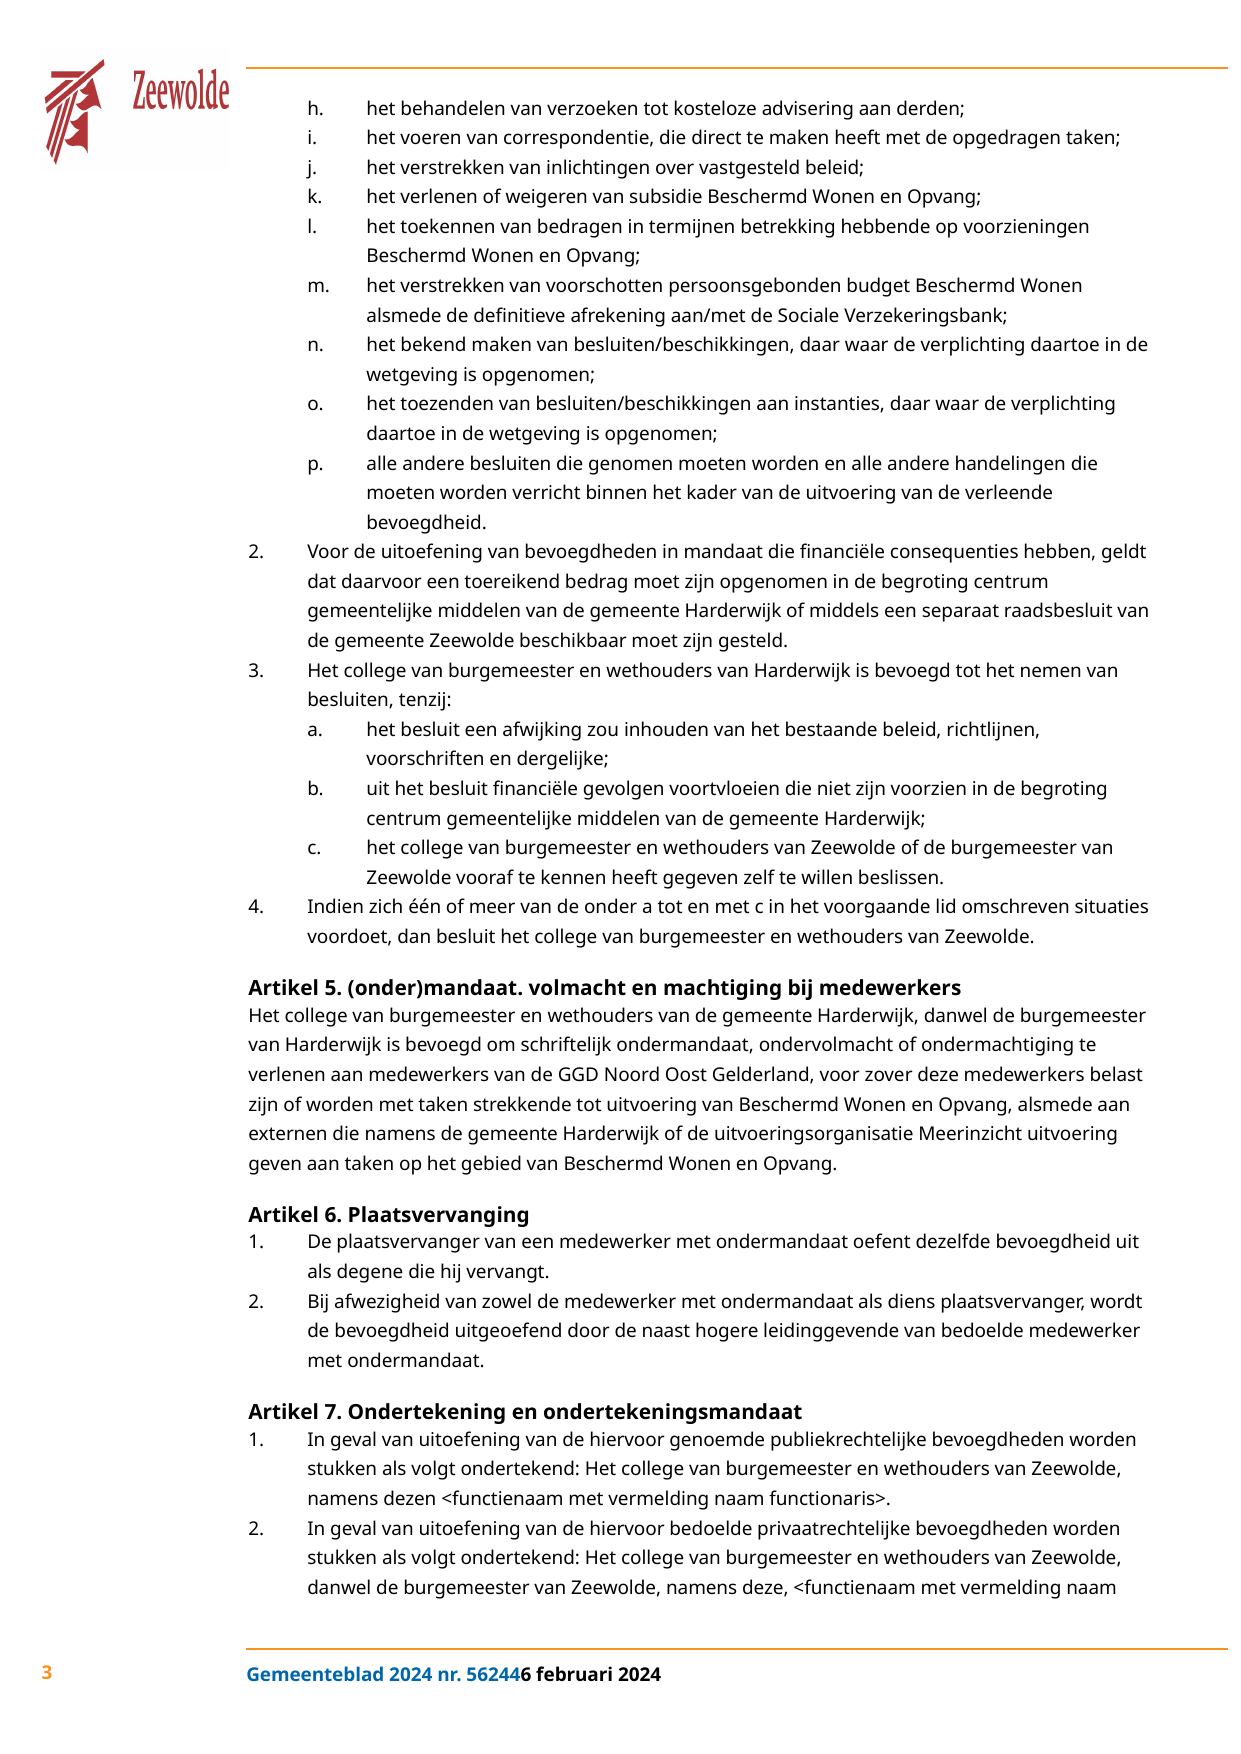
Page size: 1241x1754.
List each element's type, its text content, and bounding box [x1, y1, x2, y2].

text Artikel 5. (onder)mandaat. volmacht en machtiging bij medewerkers [248, 973, 1152, 1002]
text Artikel 7. Ondertekening en ondertekeningsmandaat [248, 1397, 1152, 1426]
list het verlenen of weigeren van subsidie Beschermd Wonen en Opvang; [307, 183, 1152, 209]
list het college van burgemeester en wethouders van Zeewolde of de burgemeester van Zeewolde vooraf te kennen heeft gegeven zelf te willen beslissen. [307, 834, 1152, 890]
list Voor de uitoefening van bevoegdheden in mandaat die financiële consequenties hebben, geldt dat daarvoor een toereikend bedrag moet zijn opgenomen in de begroting centrum gemeentelijke middelen van de gemeente Harderwijk of middels een separaat raadsbesluit van de gemeente Zeewolde beschikbaar moet zijn gesteld. [248, 538, 1152, 653]
list In geval van uitoefening van de hiervoor genoemde publiekrechtelijke bevoegdheden worden stukken als volgt ondertekend: Het college van burgemeester en wethouders van Zeewolde, namens dezen <functienaam met vermelding naam functionaris>. [248, 1426, 1152, 1511]
list het verstrekken van inlichtingen over vastgesteld beleid; [307, 154, 1152, 180]
list het toezenden van besluiten/beschikkingen aan instanties, daar waar de verplichting daartoe in de wetgeving is opgenomen; [307, 391, 1152, 446]
list alle andere besluiten die genomen moeten worden en alle andere handelingen die moeten worden verricht binnen het kader van de uitvoering van de verleende bevoegdheid. [307, 450, 1152, 535]
list het behandelen van verzoeken tot kosteloze advisering aan derden; [307, 95, 1152, 121]
list uit het besluit financiële gevolgen voortvloeien die niet zijn voorzien in de begroting centrum gemeentelijke middelen van de gemeente Harderwijk; [307, 775, 1152, 831]
list De plaatsvervanger van een medewerker met ondermandaat oefent dezelfde bevoegdheid uit als degene die hij vervangt. [248, 1229, 1152, 1284]
list het bekend maken van besluiten/beschikkingen, daar waar de verplichting daartoe in de wetgeving is opgenomen; [307, 331, 1152, 387]
list het voeren van correspondentie, die direct te maken heeft met de opgedragen taken; [307, 124, 1152, 150]
list Het college van burgemeester en wethouders van Harderwijk is bevoegd tot het nemen van besluiten, tenzij: [248, 657, 1152, 712]
list het besluit een afwijking zou inhouden van het bestaande beleid, richtlijnen, voorschriften en dergelijke; [307, 716, 1152, 771]
list het verstrekken van voorschotten persoonsgebonden budget Beschermd Wonen alsmede de definitieve afrekening aan/met de Sociale Verzekeringsbank; [307, 272, 1152, 328]
list Indien zich één of meer van de onder a tot en met c in het voorgaande lid omschreven situaties voordoet, dan besluit het college van burgemeester en wethouders van Zeewolde. [248, 893, 1152, 949]
picture [41, 47, 231, 172]
text Het college van burgemeester en wethouders van de gemeente Harderwijk, danwel de burgemeester van Harderwijk is bevoegd om schriftelijk ondermandaat, ondervolmacht of ondermachtiging te verlenen aan medewerkers van de GGD Noord Oost Gelderland, voor zover deze medewerkers belast zijn of worden met taken strekkende tot uitvoering van Beschermd Wonen en Opvang, alsmede aan externen die namens de gemeente Harderwijk of de uitvoeringsorganisatie Meerinzicht uitvoering geven aan taken op het gebied van Beschermd Wonen en Opvang. [248, 1002, 1152, 1176]
list In geval van uitoefening van de hiervoor bedoelde privaatrechtelijke bevoegdheden worden stukken als volgt ondertekend: Het college van burgemeester en wethouders van Zeewolde, danwel de burgemeester van Zeewolde, namens deze, <functienaam met vermelding naam [248, 1515, 1152, 1599]
text Artikel 6. Plaatsvervanging [248, 1200, 1152, 1229]
list het toekennen van bedragen in termijnen betrekking hebbende op voorzieningen Beschermd Wonen en Opvang; [307, 213, 1152, 268]
list Bij afwezigheid van zowel de medewerker met ondermandaat als diens plaatsvervanger, wordt de bevoegdheid uitgeoefend door de naast hogere leidinggevende van bedoelde medewerker met ondermandaat. [248, 1288, 1152, 1373]
